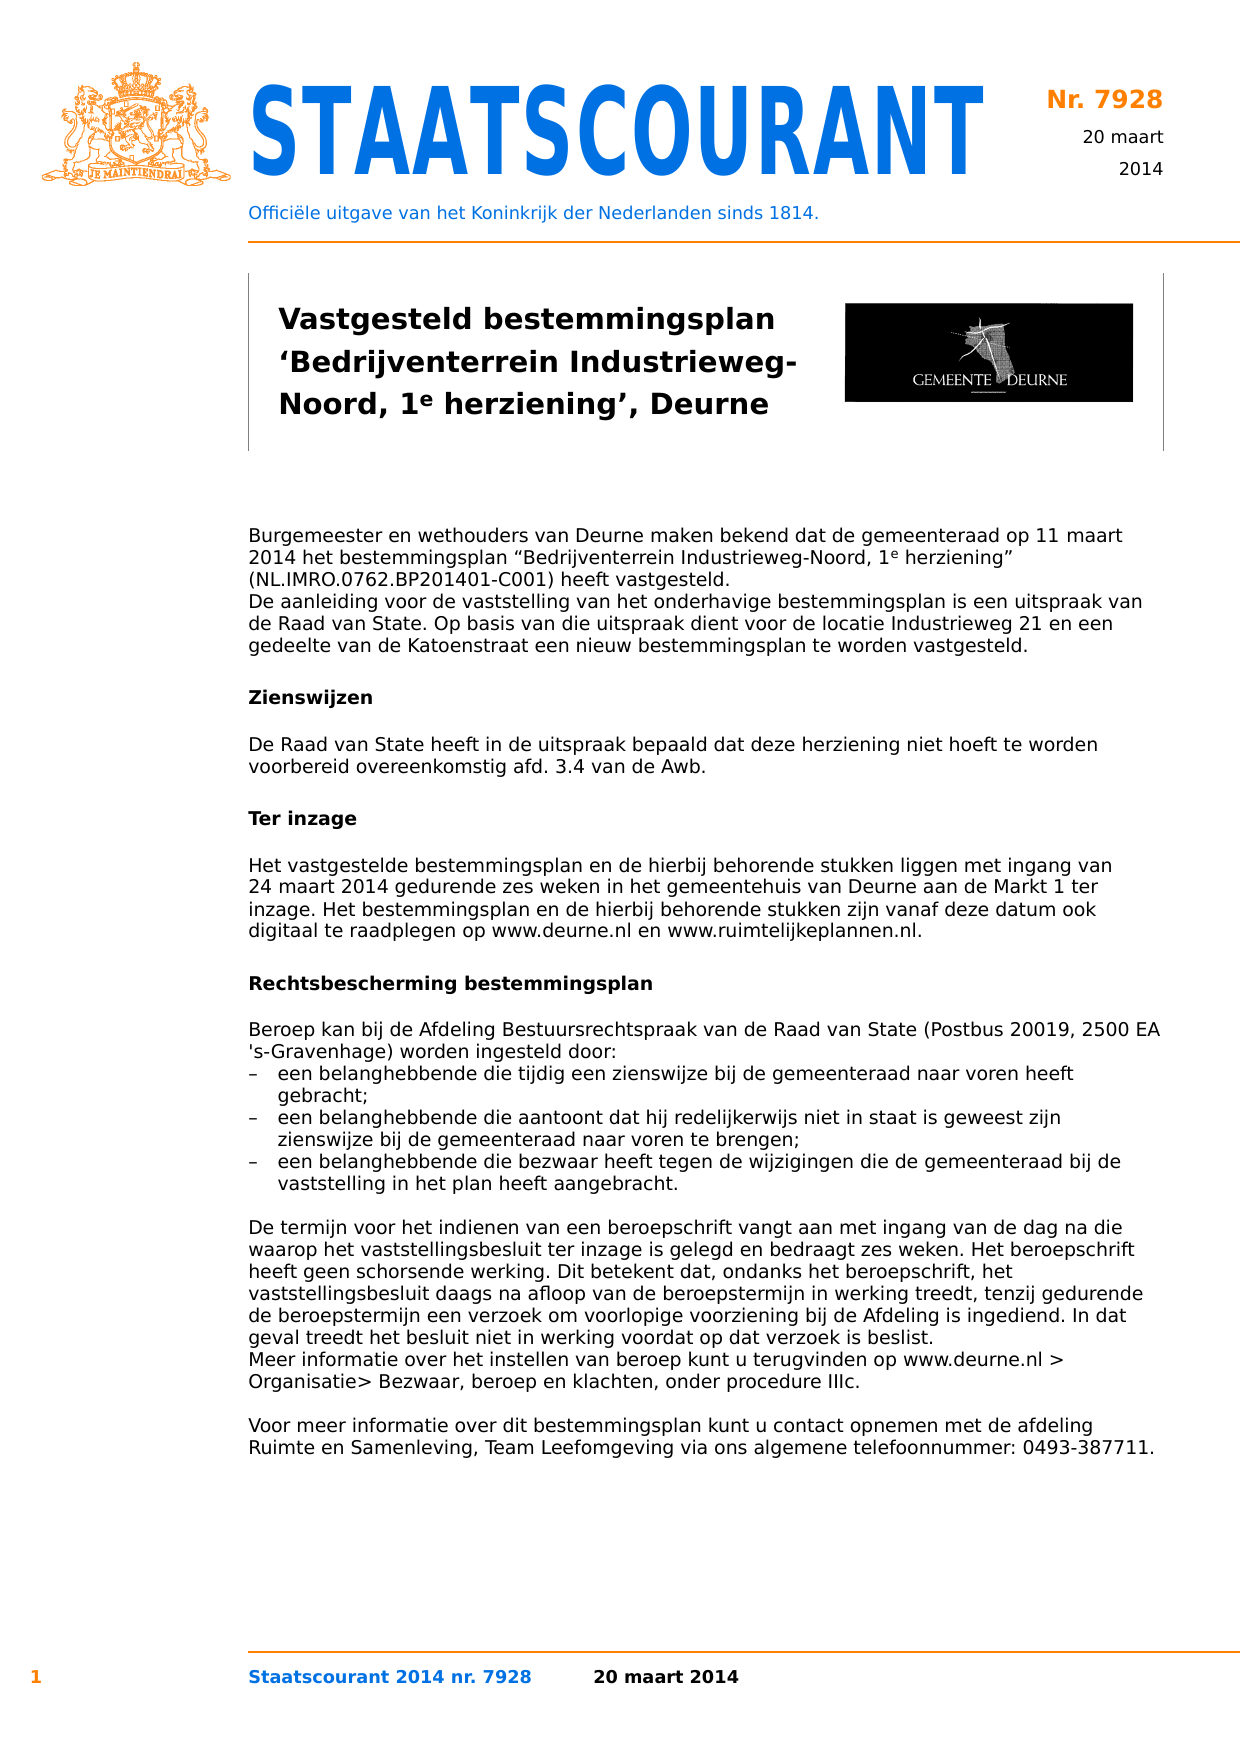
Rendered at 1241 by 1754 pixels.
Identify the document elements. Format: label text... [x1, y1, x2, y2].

text Het vastgestelde bestemmingsplan en de hierbij behorende stukken liggen met ingang van 24 maart 2014 gedurende zes weken in het gemeentehuis van Deurne aan de Markt 1 ter inzage. Het bestemmingsplan en de hierbij behorende stukken zijn vanaf deze datum ook digitaal te raadplegen op www.deurne.nl en www.ruimtelijkeplannen.nl. [248, 854, 1163, 942]
text Burgemeester en wethouders van Deurne maken bekend dat de gemeenteraad op 11 maart 2014 het bestemmingsplan “Bedrijventerrein Industrieweg-Noord, 1e herziening” (NL.IMRO.0762.BP201401-C001) heeft vastgesteld. [248, 525, 1163, 591]
table_header Nr. 7928 [998, 62, 1240, 121]
text – een belanghebbende die tijdig een zienswijze bij de gemeenteraad naar voren heeft gebracht; [248, 1063, 1163, 1107]
table_header [25, 62, 248, 241]
text De termijn voor het indienen van een beroepschrift vangt aan met ingang van de dag na die waarop het vaststellingsbesluit ter inzage is gelegd en bedraagt zes weken. Het beroepschrift heeft geen schorsende werking. Dit betekent dat, ondanks het beroepschrift, het vaststellingsbesluit daags na afloop van de beroepstermijn in werking treedt, tenzij gedurende de beroepstermijn een verzoek om voorlopige voorziening bij de Afdeling is ingediend. In dat geval treedt het besluit niet in werking voordat op dat verzoek is beslist. [248, 1217, 1163, 1349]
subtitle Vastgesteld bestemmingsplan ‘Bedrijventerrein Industrieweg-Noord, 1e herziening’, Deurne [249, 273, 1163, 451]
text Meer informatie over het instellen van beroep kunt u terugvinden op www.deurne.nl > Organisatie> Bezwaar, beroep en klachten, onder procedure IIIc. [248, 1349, 1163, 1393]
text – een belanghebbende die bezwaar heeft tegen de wijzigingen die de gemeenteraad bij de vaststelling in het plan heeft aangebracht. [248, 1151, 1163, 1195]
text Voor meer informatie over dit bestemmingsplan kunt u contact opnemen met de afdeling Ruimte en Samenleving, Team Leefomgeving via ons algemene telefoonnummer: 0493-387711. [248, 1415, 1163, 1459]
text Beroep kan bij de Afdeling Bestuursrechtspraak van de Raad van State (Postbus 20019, 2500 EA 's-Gravenhage) worden ingesteld door: [248, 1019, 1163, 1063]
picture [41, 62, 231, 186]
table_cell 20 maart [998, 121, 1240, 153]
text – een belanghebbende die aantoont dat hij redelijkerwijs niet in staat is geweest zijn zienswijze bij de gemeenteraad naar voren te brengen; [248, 1107, 1163, 1151]
text De Raad van State heeft in de uitspraak bepaald dat deze herziening niet hoeft te worden voorbereid overeenkomstig afd. 3.4 van de Awb. [248, 733, 1163, 777]
table_header STAATSCOURANT [248, 62, 998, 203]
subtitle Ter inzage [248, 807, 1163, 829]
subtitle Rechtsbescherming bestemmingsplan [248, 972, 1163, 994]
text De aanleiding voor de vaststelling van het onderhavige bestemmingsplan is een uitspraak van de Raad van State. Op basis van die uitspraak dient voor de locatie Industrieweg 21 en een gedeelte van de Katoenstraat een nieuw bestemmingsplan te worden vastgesteld. [248, 591, 1163, 657]
subtitle Zienswijzen [248, 687, 1163, 708]
table_cell Officiële uitgave van het Koninkrijk der Nederlanden sinds 1814. [248, 203, 1240, 241]
picture [844, 302, 1134, 403]
table_cell 2014 [998, 153, 1240, 203]
